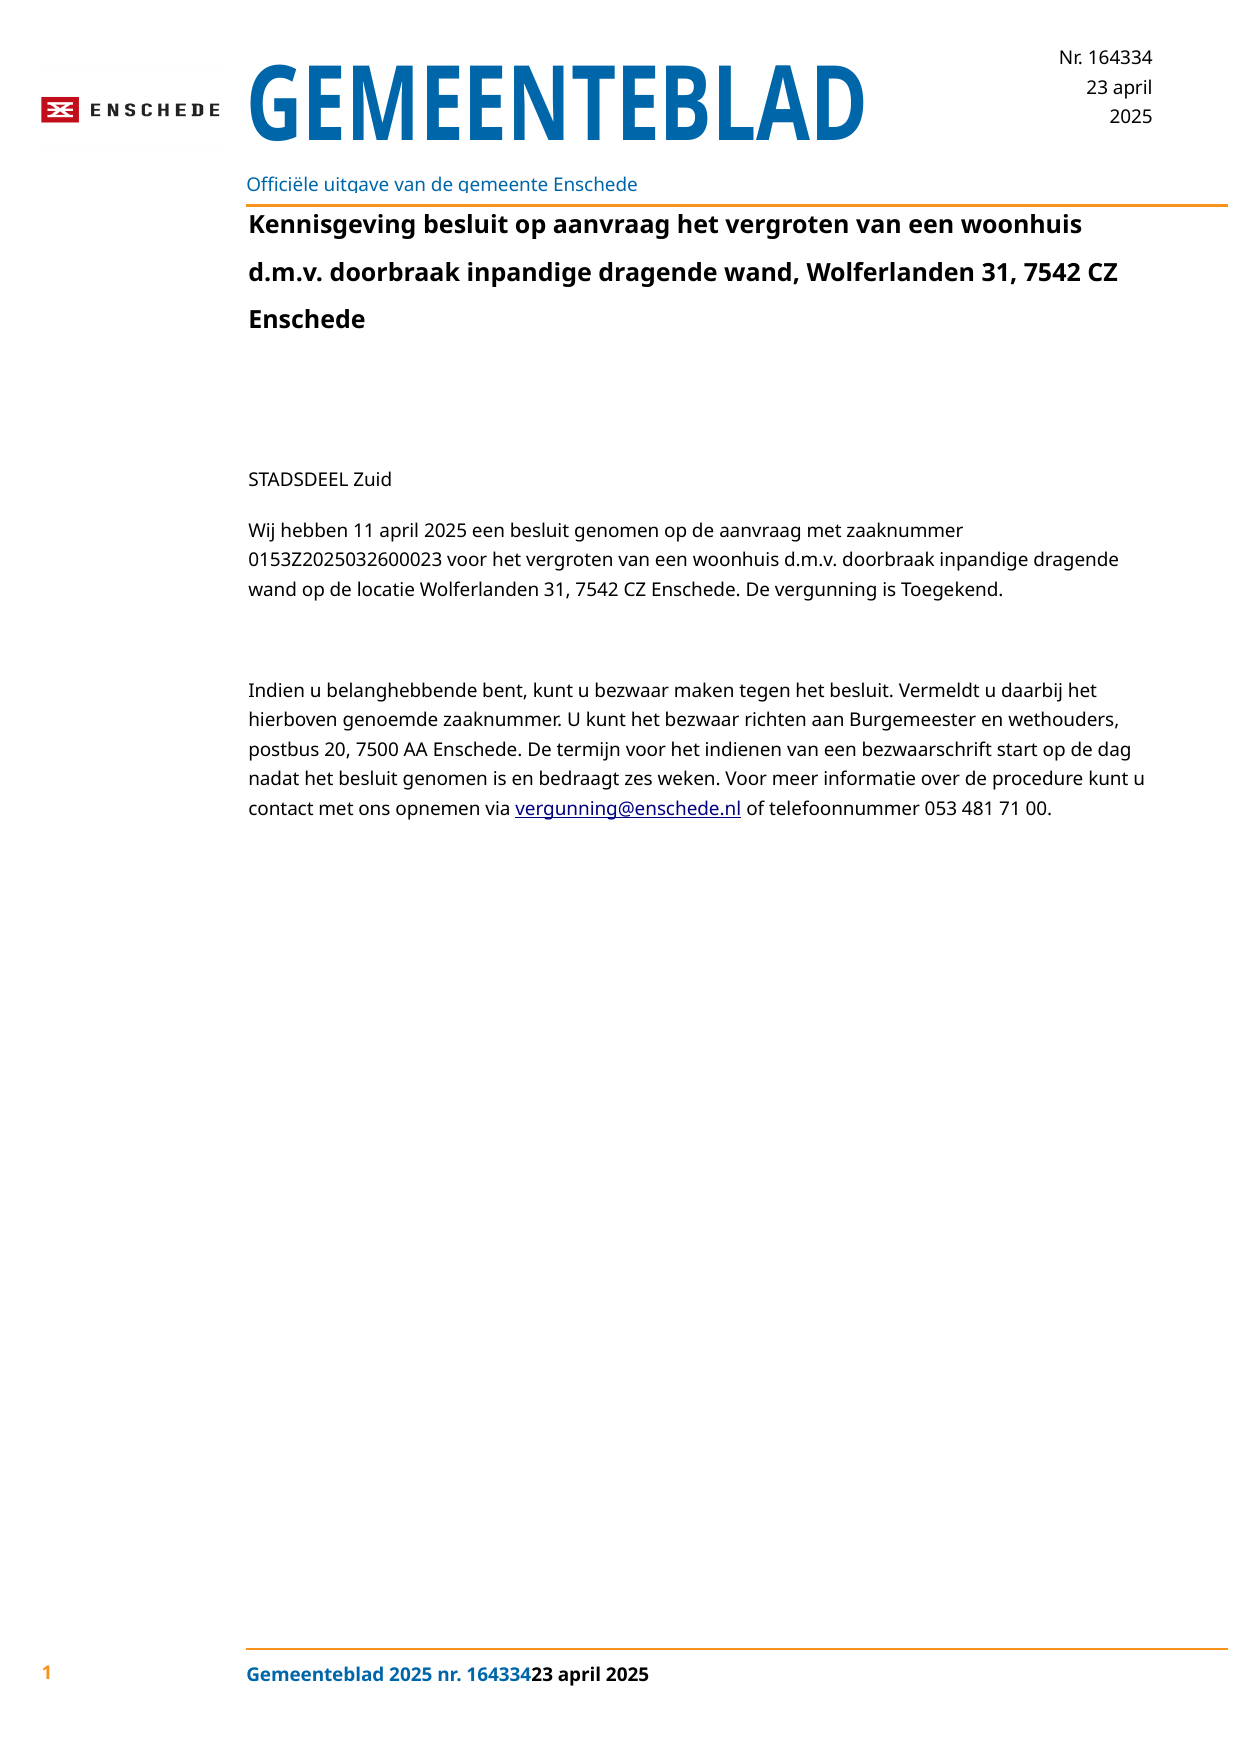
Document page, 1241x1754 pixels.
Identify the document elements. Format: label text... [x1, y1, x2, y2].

text Wij hebben 11 april 2025 een besluit genomen op de aanvraag met zaaknummer 0153Z2025032600023 voor het vergroten van een woonhuis d.m.v. doorbraak inpandige dragende wand op de locatie Wolferlanden 31, 7542 CZ Enschede. De vergunning is Toegekend. [248, 517, 1152, 602]
text Indien u belanghebbende bent, kunt u bezwaar maken tegen het besluit. Vermeldt u daarbij het hierboven genoemde zaaknummer. U kunt het bezwaar richten aan Burgemeester en wethouders, postbus 20, 7500 AA Enschede. De termijn voor het indienen van een bezwaarschrift start op de dag nadat het besluit genomen is en bedraagt zes weken. Voor meer informatie over de procedure kunt u contact met ons opnemen via vergunning@enschede.nl of telefoonnummer 053 481 71 00. [248, 677, 1152, 821]
text STADSDEEL Zuid [248, 466, 1152, 492]
text Kennisgeving besluit op aanvraag het vergroten van een woonhuis d.m.v. doorbraak inpandige dragende wand, Wolferlanden 31, 7542 CZ Enschede [248, 207, 1152, 336]
picture [41, 47, 231, 172]
